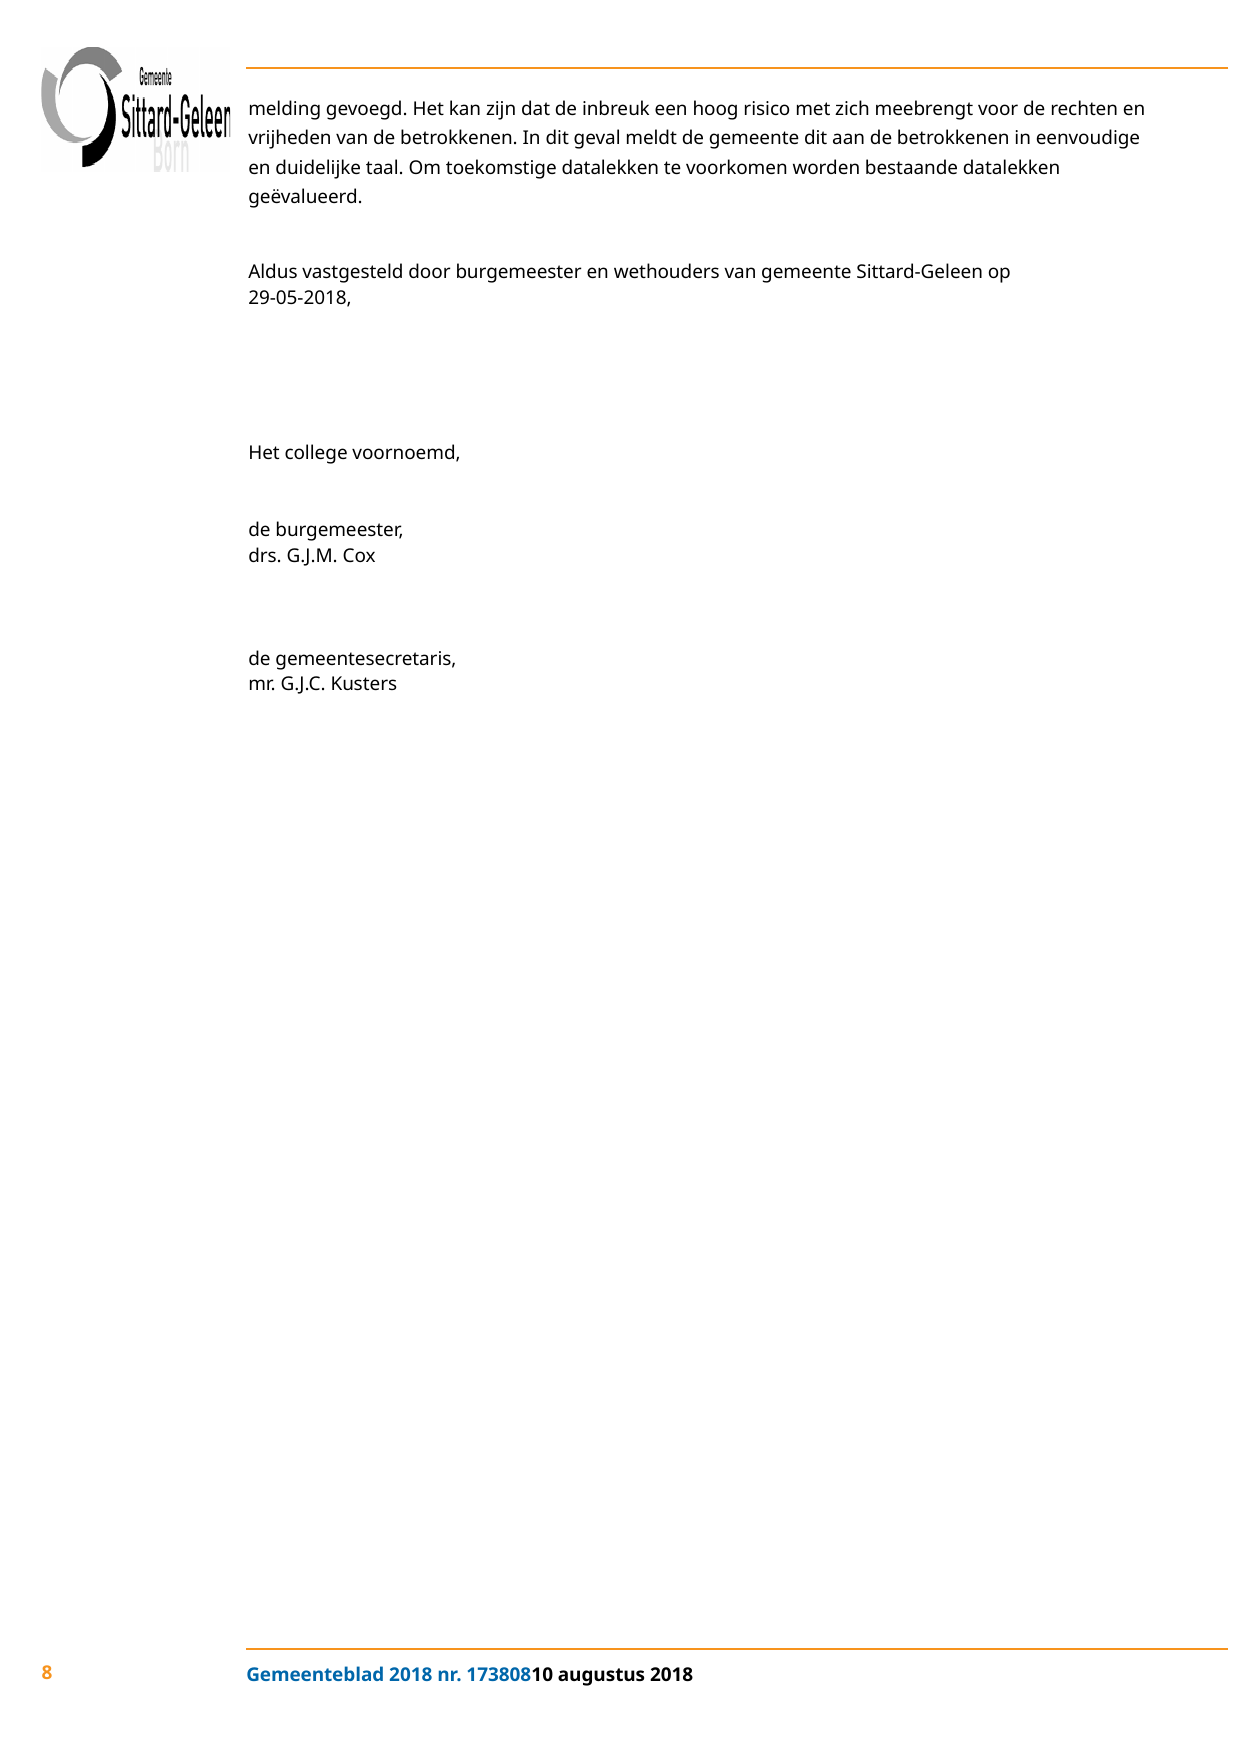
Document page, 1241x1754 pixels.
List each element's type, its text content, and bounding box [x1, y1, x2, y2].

text melding gevoegd. Het kan zijn dat de inbreuk een hoog risico met zich meebrengt voor de rechten en vrijheden van de betrokkenen. In dit geval meldt de gemeente dit aan de betrokkenen in eenvoudige en duidelijke taal. Om toekomstige datalekken te voorkomen worden bestaande datalekken geëvalueerd. [248, 95, 1152, 209]
text drs. G.J.M. Cox [248, 542, 1152, 567]
text de gemeentesecretaris, [248, 645, 1152, 670]
text Aldus vastgesteld door burgemeester en wethouders van gemeente Sittard-Geleen op [248, 259, 1152, 284]
text Het college voornoemd, [248, 439, 1152, 464]
text de burgemeester, [248, 516, 1152, 542]
picture [41, 47, 231, 172]
text mr. G.J.C. Kusters [248, 670, 1152, 696]
text 29-05-2018, [248, 284, 1152, 310]
